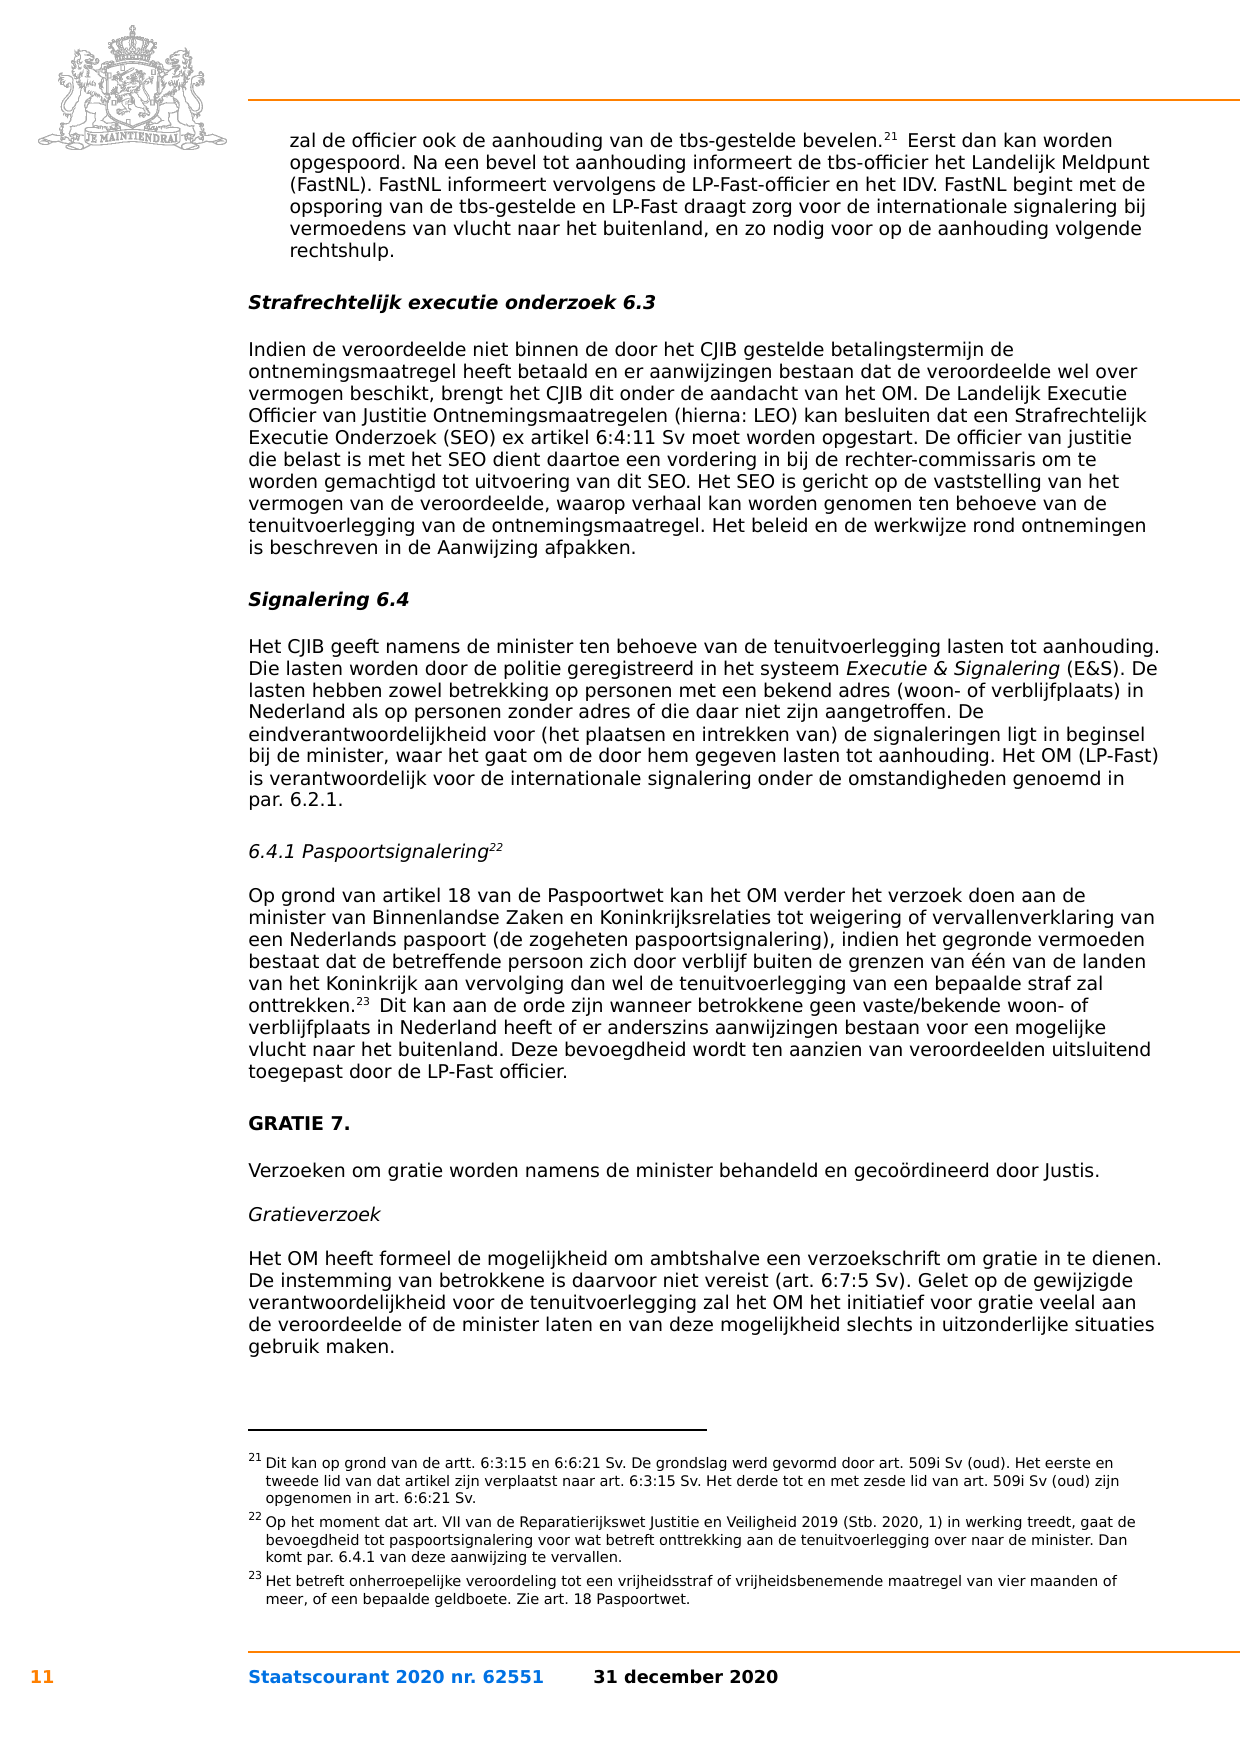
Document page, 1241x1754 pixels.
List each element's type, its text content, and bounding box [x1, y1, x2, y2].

text Dit kan op grond van de artt. 6:3:15 en 6:6:21 Sv. De grondslag werd gevormd door art. 509i Sv (oud). Het eerste en tweede lid van dat artikel zijn verplaatst naar art. 6:3:15 Sv. Het derde tot en met zesde lid van art. 509i Sv (oud) zijn opgenomen in art. 6:6:21 Sv. [248, 1451, 1163, 1507]
subtitle Gratieverzoek [248, 1204, 1163, 1226]
subtitle Signalering 6.4 [248, 588, 1163, 611]
text Indien de veroordeelde niet binnen de door het CJIB gestelde betalingstermijn de ontnemingsmaatregel heeft betaald en er aanwijzingen bestaan dat de veroordeelde wel over vermogen beschikt, brengt het CJIB dit onder de aandacht van het OM. De Landelijk Executie Officier van Justitie Ontnemingsmaatregelen (hierna: LEO) kan besluiten dat een Strafrechtelijk Executie Onderzoek (SEO) ex artikel 6:4:11 Sv moet worden opgestart. De officier van justitie die belast is met het SEO dient daartoe een vordering in bij de rechter-commissaris om te worden gemachtigd tot uitvoering van dit SEO. Het SEO is gericht op de vaststelling van het vermogen van de veroordeelde, waarop verhaal kan worden genomen ten behoeve van de tenuitvoerlegging van de ontnemingsmaatregel. Het beleid en de werkwijze rond ontnemingen is beschreven in de Aanwijzing afpakken. [248, 339, 1163, 558]
subtitle Strafrechtelijk executie onderzoek 6.3 [248, 292, 1163, 314]
picture [38, 25, 227, 150]
text zal de officier ook de aanhouding van de tbs-gestelde bevelen. Eerst dan kan worden opgespoord. Na een bevel tot aanhouding informeert de tbs-officier het Landelijk Meldpunt (FastNL). FastNL informeert vervolgens de LP-Fast-officier en het IDV. FastNL begint met de opsporing van de tbs-gestelde en LP-Fast draagt zorg voor de internationale signalering bij vermoedens van vlucht naar het buitenland, en zo nodig voor op de aanhouding volgende rechtshulp. [289, 130, 1163, 262]
text Het CJIB geeft namens de minister ten behoeve van de tenuitvoerlegging lasten tot aanhouding. Die lasten worden door de politie geregistreerd in het systeem Executie & Signalering (E&S). De lasten hebben zowel betrekking op personen met een bekend adres (woon- of verblijfplaats) in Nederland als op personen zonder adres of die daar niet zijn aangetroffen. De eindverantwoordelijkheid voor (het plaatsen en intrekken van) de signaleringen ligt in beginsel bij de minister, waar het gaat om de door hem gegeven lasten tot aanhouding. Het OM (LP-Fast) is verantwoordelijk voor de internationale signalering onder de omstandigheden genoemd in par. 6.2.1. [248, 636, 1163, 811]
text Verzoeken om gratie worden namens de minister behandeld en gecoördineerd door Justis. [248, 1160, 1163, 1182]
subtitle GRATIE 7. [248, 1113, 1163, 1135]
subtitle 6.4.1 Paspoortsignalering [248, 841, 1163, 863]
text Op het moment dat art. VII van de Reparatierijkswet Justitie en Veiligheid 2019 (Stb. 2020, 1) in werking treedt, gaat de bevoegdheid tot paspoortsignalering voor wat betreft onttrekking aan de tenuitvoerlegging over naar de minister. Dan komt par. 6.4.1 van deze aanwijzing te vervallen. [248, 1510, 1163, 1566]
text Het OM heeft formeel de mogelijkheid om ambtshalve een verzoekschrift om gratie in te dienen. De instemming van betrokkene is daarvoor niet vereist (art. 6:7:5 Sv). Gelet op de gewijzigde verantwoordelijkheid voor de tenuitvoerlegging zal het OM het initiatief voor gratie veelal aan de veroordeelde of de minister laten en van deze mogelijkheid slechts in uitzonderlijke situaties gebruik maken. [248, 1248, 1163, 1358]
text Het betreft onherroepelijke veroordeling tot een vrijheidsstraf of vrijheidsbenemende maatregel van vier maanden of meer, of een bepaalde geldboete. Zie art. 18 Paspoortwet. [248, 1569, 1163, 1608]
text Op grond van artikel 18 van de Paspoortwet kan het OM verder het verzoek doen aan de minister van Binnenlandse Zaken en Koninkrijksrelaties tot weigering of vervallenverklaring van een Nederlands paspoort (de zogeheten paspoortsignalering), indien het gegronde vermoeden bestaat dat de betreffende persoon zich door verblijf buiten de grenzen van één van de landen van het Koninkrijk aan vervolging dan wel de tenuitvoerlegging van een bepaalde straf zal onttrekken. Dit kan aan de orde zijn wanneer betrokkene geen vaste/bekende woon- of verblijfplaats in Nederland heeft of er anderszins aanwijzingen bestaan voor een mogelijke vlucht naar het buitenland. Deze bevoegdheid wordt ten aanzien van veroordeelden uitsluitend toegepast door de LP-Fast officier. [248, 885, 1163, 1083]
